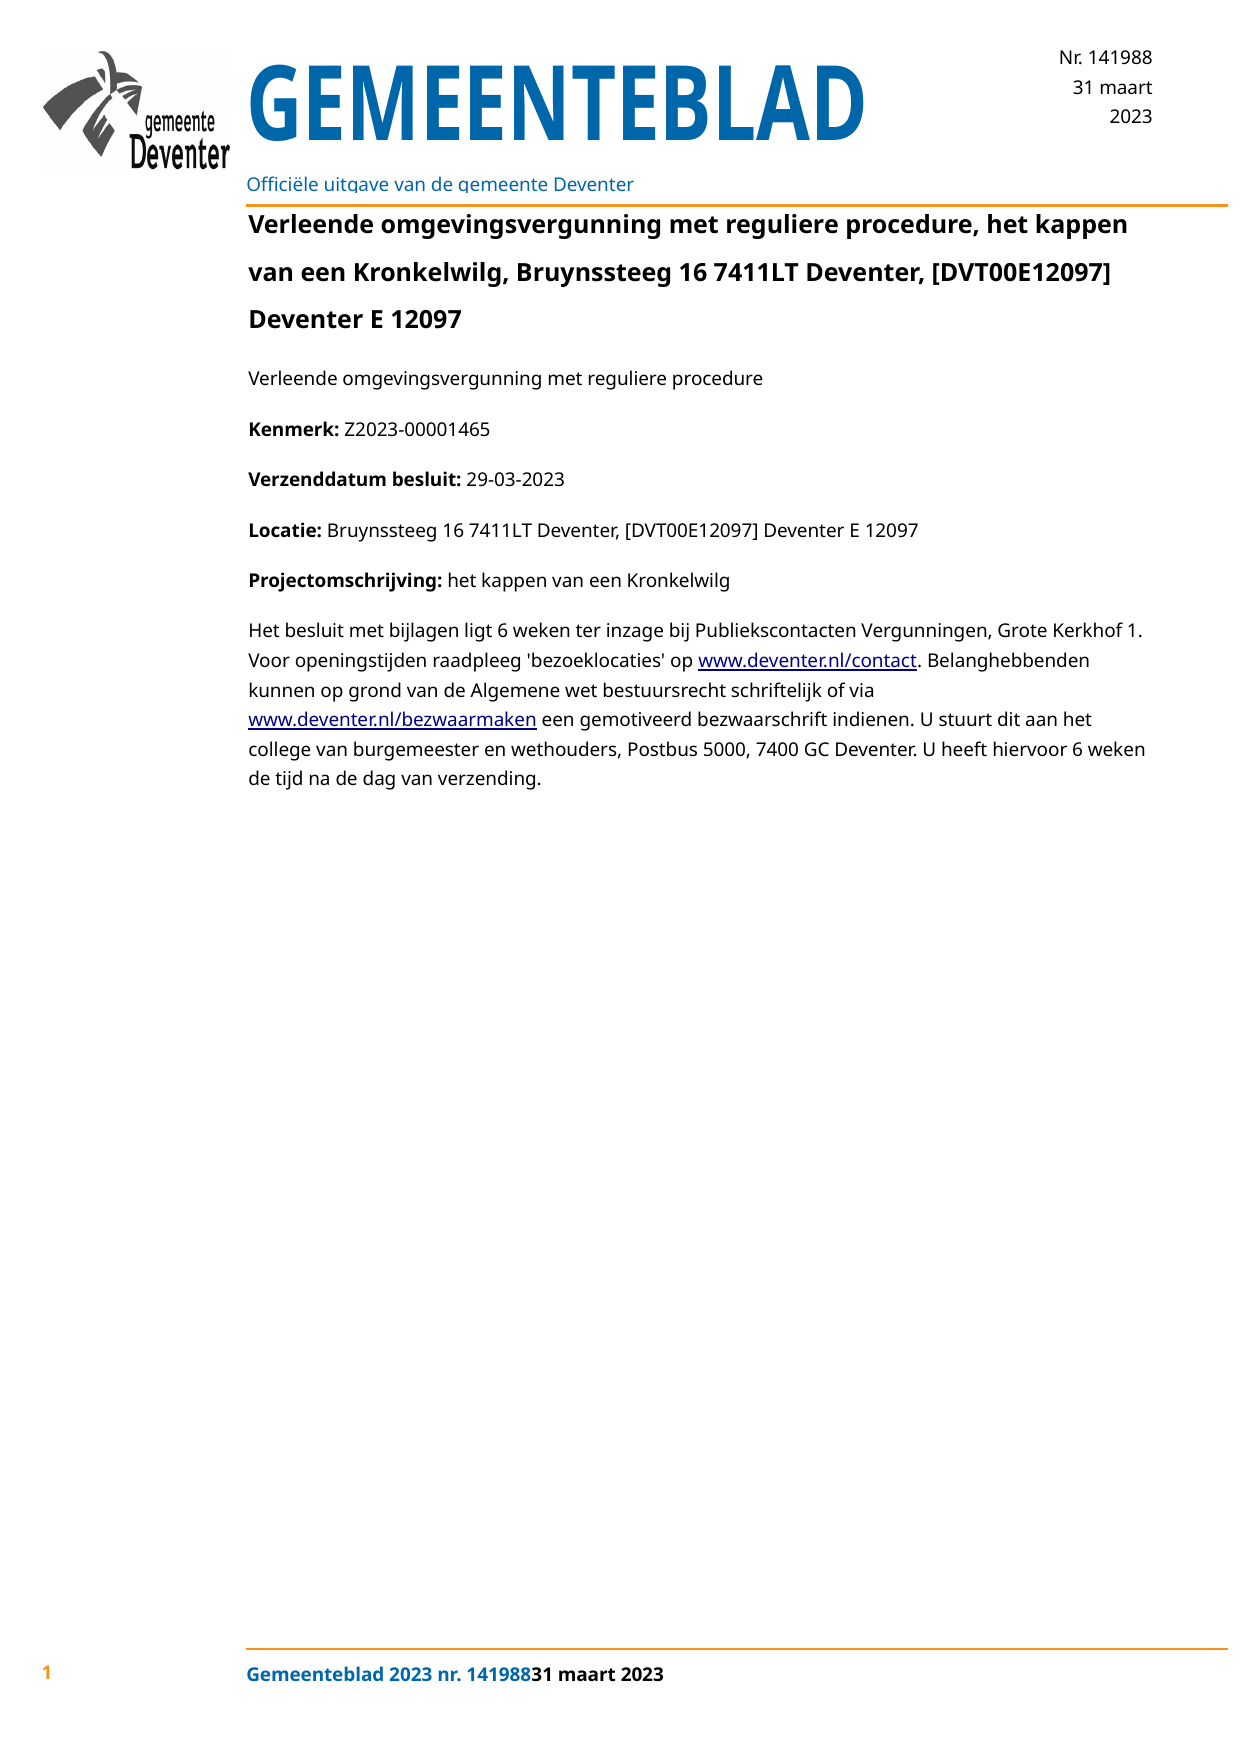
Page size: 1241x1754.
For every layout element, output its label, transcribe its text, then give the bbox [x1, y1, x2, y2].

text Verzenddatum besluit: 29-03-2023 [248, 466, 1152, 492]
text Projectomschrijving: het kappen van een Kronkelwilg [248, 567, 1152, 593]
text Kenmerk: Z2023-00001465 [248, 416, 1152, 442]
text Verleende omgevingsvergunning met reguliere procedure, het kappen van een Kronkelwilg, Bruynssteeg 16 7411LT Deventer, [DVT00E12097] Deventer E 12097 [248, 207, 1152, 336]
text Het besluit met bijlagen ligt 6 weken ter inzage bij Publiekscontacten Vergunningen, Grote Kerkhof 1. Voor openingstijden raadpleeg 'bezoeklocaties' op www.deventer.nl/contact. Belanghebbenden kunnen op grond van de Algemene wet bestuursrecht schriftelijk of via www.deventer.nl/bezwaarmaken een gemotiveerd bezwaarschrift indienen. U stuurt dit aan het college van burgemeester en wethouders, Postbus 5000, 7400 GC Deventer. U heeft hiervoor 6 weken de tijd na de dag van verzending. [248, 618, 1152, 791]
text Locatie: Bruynssteeg 16 7411LT Deventer, [DVT00E12097] Deventer E 12097 [248, 517, 1152, 542]
picture [41, 47, 231, 172]
text Verleende omgevingsvergunning met reguliere procedure [248, 366, 1152, 391]
